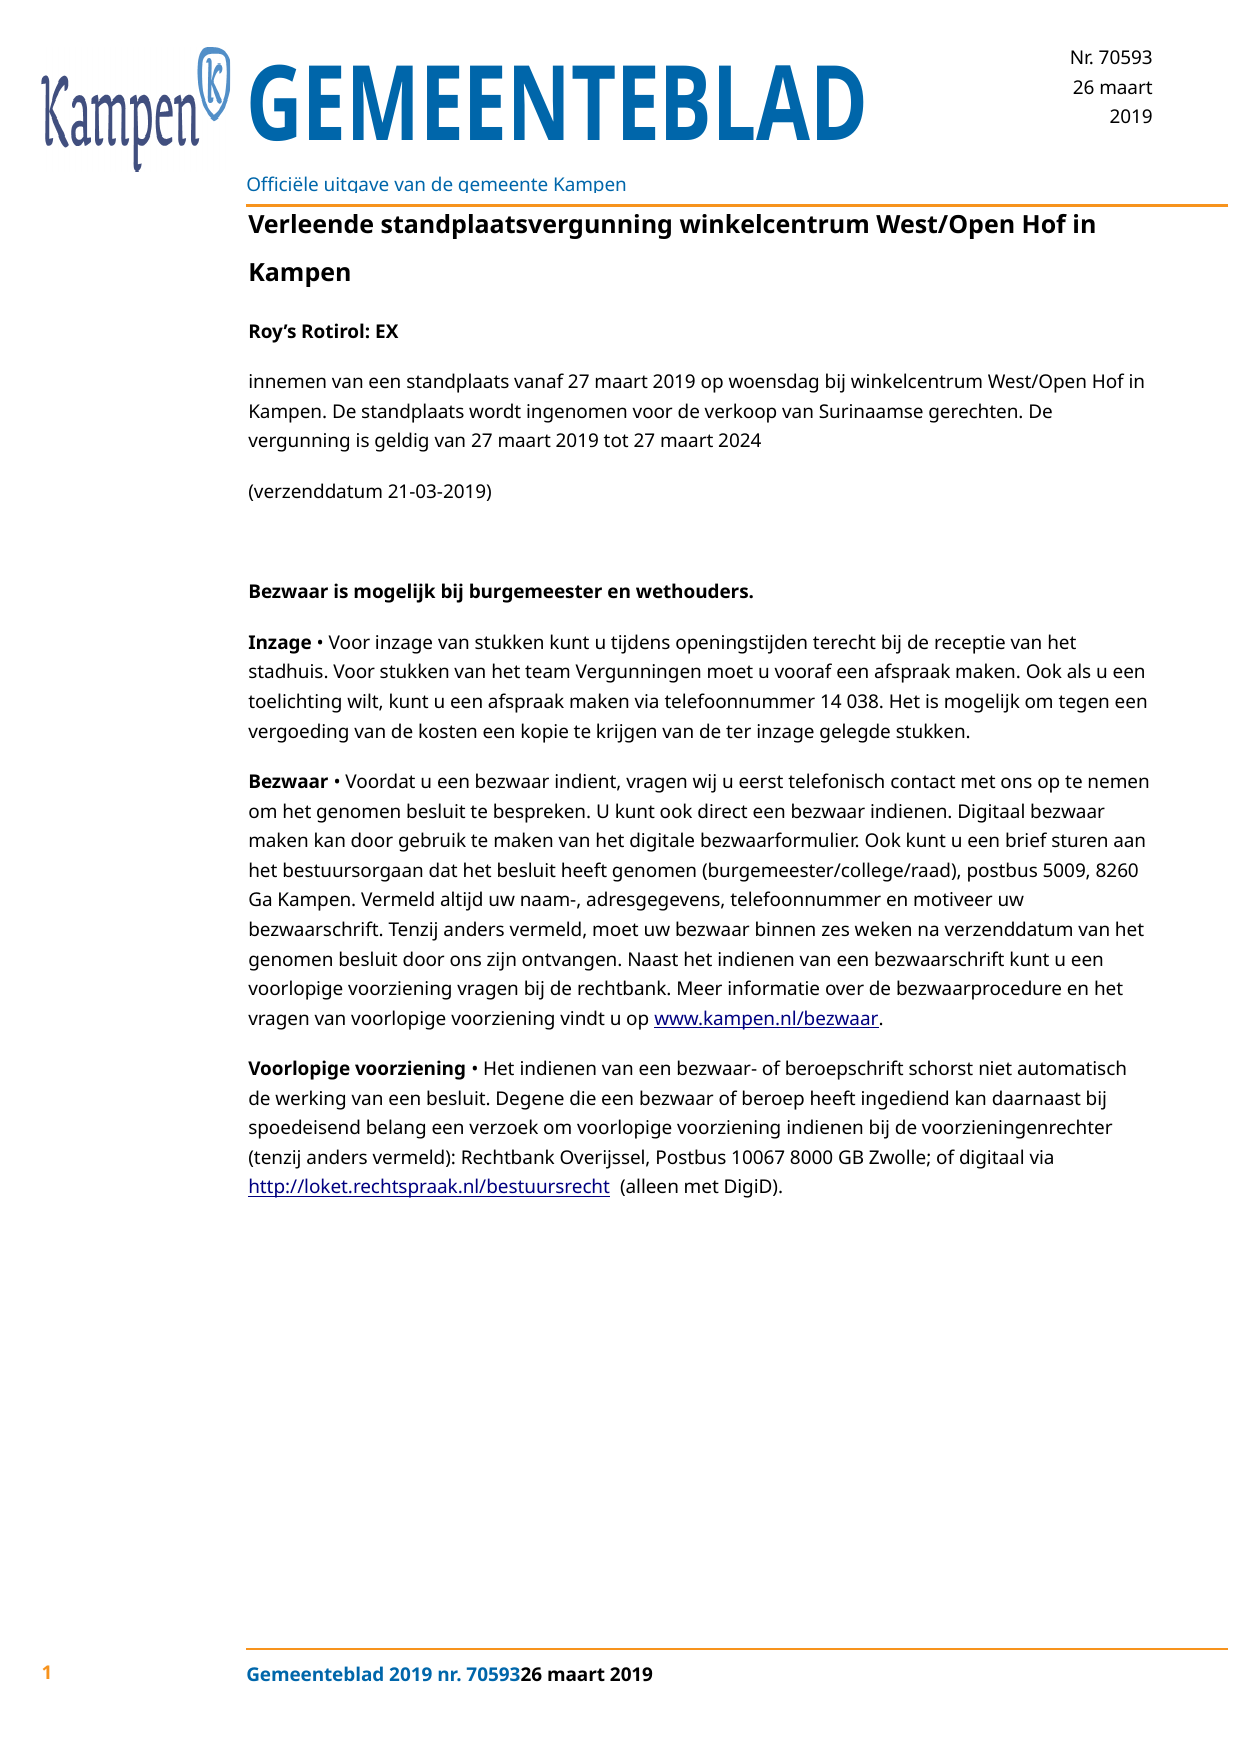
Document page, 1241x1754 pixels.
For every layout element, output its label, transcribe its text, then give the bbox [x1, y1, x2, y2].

picture [41, 47, 231, 172]
text Bezwaar is mogelijk bij burgemeester en wethouders. [248, 579, 1152, 604]
text Inzage • Voor inzage van stukken kunt u tijdens openingstijden terecht bij de receptie van het stadhuis. Voor stukken van het team Vergunningen moet u vooraf een afspraak maken. Ook als u een toelichting wilt, kunt u een afspraak maken via telefoonnummer 14 038. Het is mogelijk om tegen een vergoeding van de kosten een kopie te krijgen van de ter inzage gelegde stukken. [248, 629, 1152, 744]
text Voorlopige voorziening • Het indienen van een bezwaar- of beroepschrift schorst niet automatisch de werking van een besluit. Degene die een bezwaar of beroep heeft ingediend kan daarnaast bij spoedeisend belang een verzoek om voorlopige voorziening indienen bij de voorzieningenrechter (tenzij anders vermeld): Rechtbank Overijssel, Postbus 10067 8000 GB Zwolle; of digitaal via http://loket.rechtspraak.nl/bestuursrecht (alleen met DigiD). [248, 1055, 1152, 1199]
text Bezwaar • Voordat u een bezwaar indient, vragen wij u eerst telefonisch contact met ons op te nemen om het genomen besluit te bespreken. U kunt ook direct een bezwaar indienen. Digitaal bezwaar maken kan door gebruik te maken van het digitale bezwaarformulier. Ook kunt u een brief sturen aan het bestuursorgaan dat het besluit heeft genomen (burgemeester/college/raad), postbus 5009, 8260 Ga Kampen. Vermeld altijd uw naam-, adresgegevens, telefoonnummer en motiveer uw bezwaarschrift. Tenzij anders vermeld, moet uw bezwaar binnen zes weken na verzenddatum van het genomen besluit door ons zijn ontvangen. Naast het indienen van een bezwaarschrift kunt u een voorlopige voorziening vragen bij de rechtbank. Meer informatie over de bezwaarprocedure en het vragen van voorlopige voorziening vindt u op www.kampen.nl/bezwaar. [248, 768, 1152, 1031]
text Roy’s Rotirol: EX [248, 318, 1152, 344]
text Verleende standplaatsvergunning winkelcentrum West/Open Hof in Kampen [248, 207, 1152, 288]
text (verzenddatum 21-03-2019) [248, 478, 1152, 504]
text innemen van een standplaats vanaf 27 maart 2019 op woensdag bij winkelcentrum West/Open Hof in Kampen. De standplaats wordt ingenomen voor de verkoop van Surinaamse gerechten. De vergunning is geldig van 27 maart 2019 tot 27 maart 2024 [248, 368, 1152, 453]
